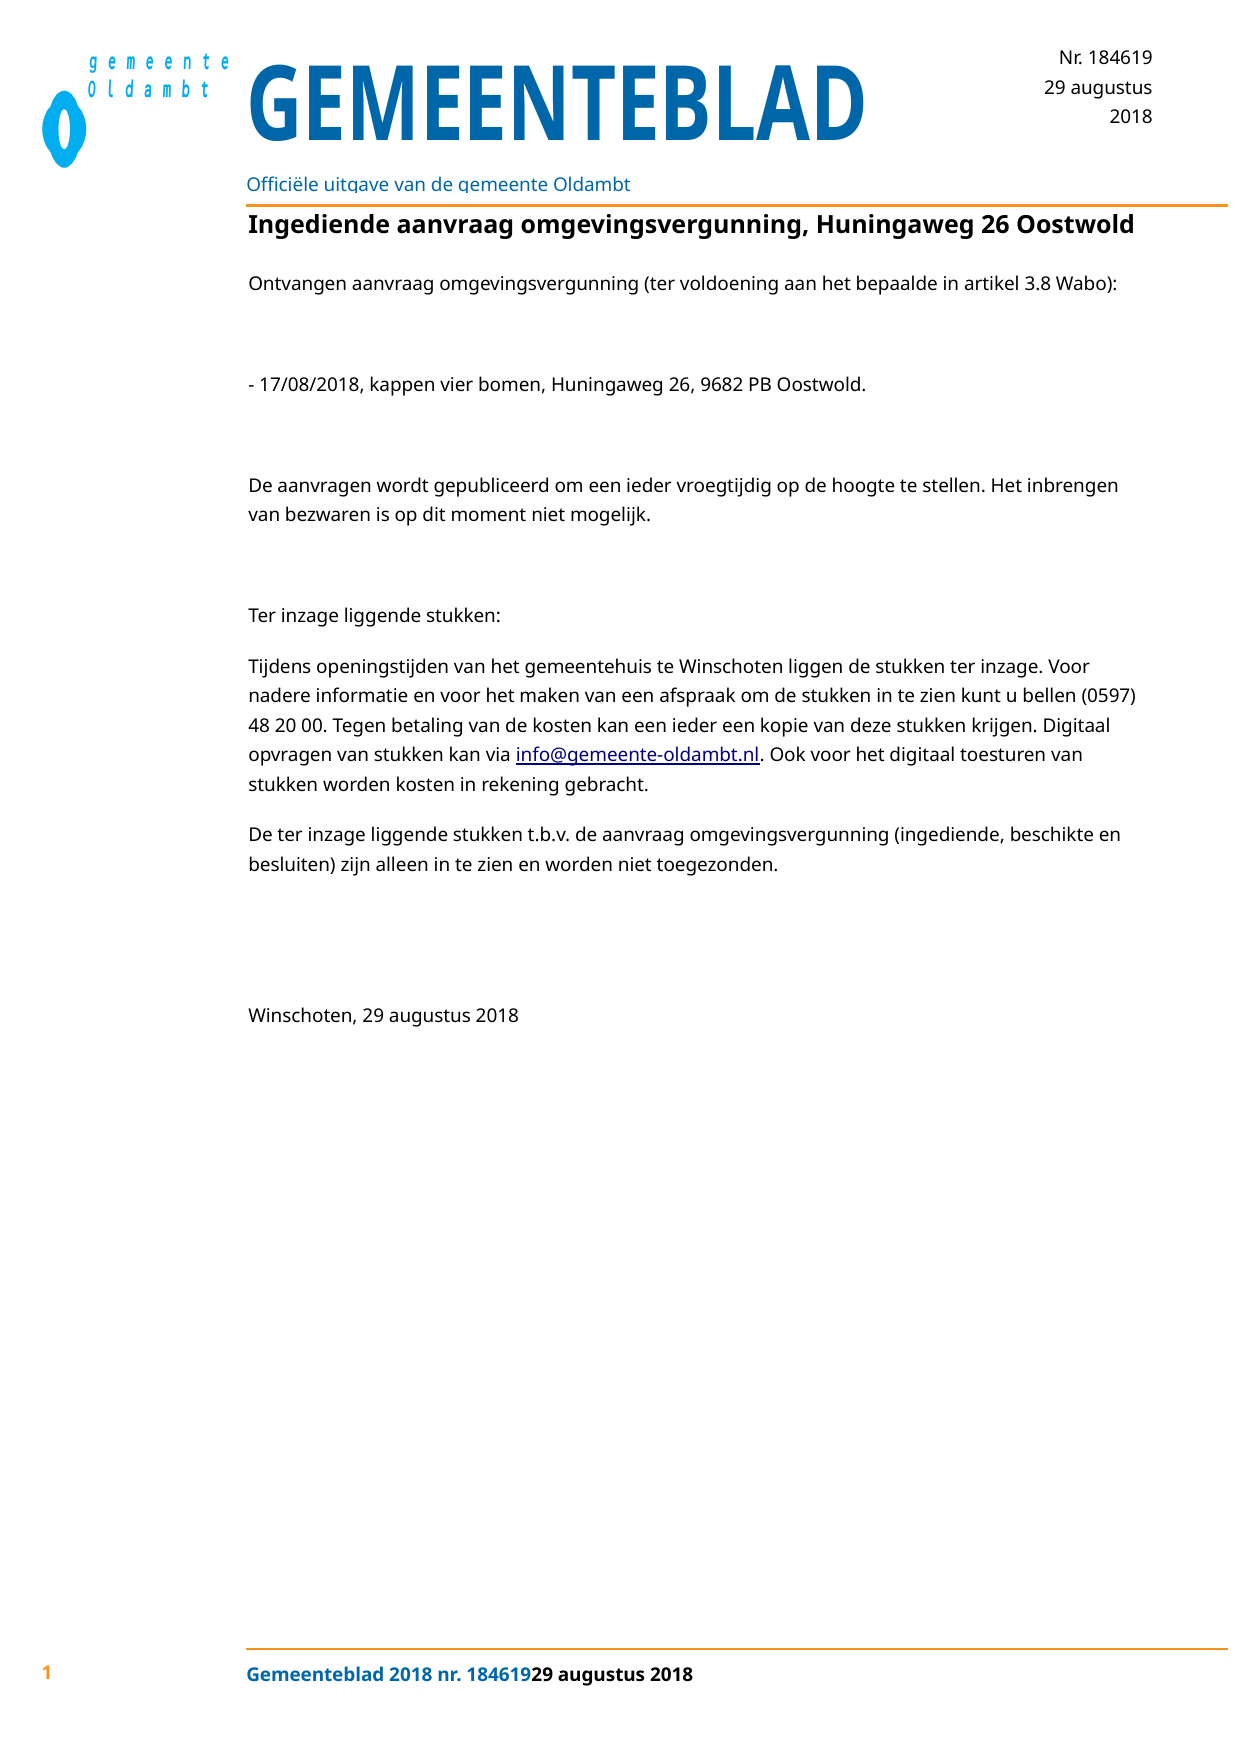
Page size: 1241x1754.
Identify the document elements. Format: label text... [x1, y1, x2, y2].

text Ingediende aanvraag omgevingsvergunning, Huningaweg 26 Oostwold [248, 207, 1152, 241]
text - 17/08/2018, kappen vier bomen, Huningaweg 26, 9682 PB Oostwold. [248, 371, 1152, 397]
text Ter inzage liggende stukken: [248, 602, 1152, 628]
text De aanvragen wordt gepubliceerd om een ieder vroegtijdig op de hoogte te stellen. Het inbrengen van bezwaren is op dit moment niet mogelijk. [248, 472, 1152, 527]
picture [41, 47, 231, 172]
text Winschoten, 29 augustus 2018 [248, 1002, 1152, 1028]
text De ter inzage liggende stukken t.b.v. de aanvraag omgevingsvergunning (ingediende, beschikte en besluiten) zijn alleen in te zien en worden niet toegezonden. [248, 822, 1152, 877]
text Ontvangen aanvraag omgevingsvergunning (ter voldoening aan het bepaalde in artikel 3.8 Wabo): [248, 270, 1152, 296]
text Tijdens openingstijden van het gemeentehuis te Winschoten liggen de stukken ter inzage. Voor nadere informatie en voor het maken van een afspraak om de stukken in te zien kunt u bellen (0597) 48 20 00. Tegen betaling van de kosten kan een ieder een kopie van deze stukken krijgen. Digitaal opvragen van stukken kan via info@gemeente-oldambt.nl. Ook voor het digitaal toesturen van stukken worden kosten in rekening gebracht. [248, 653, 1152, 797]
